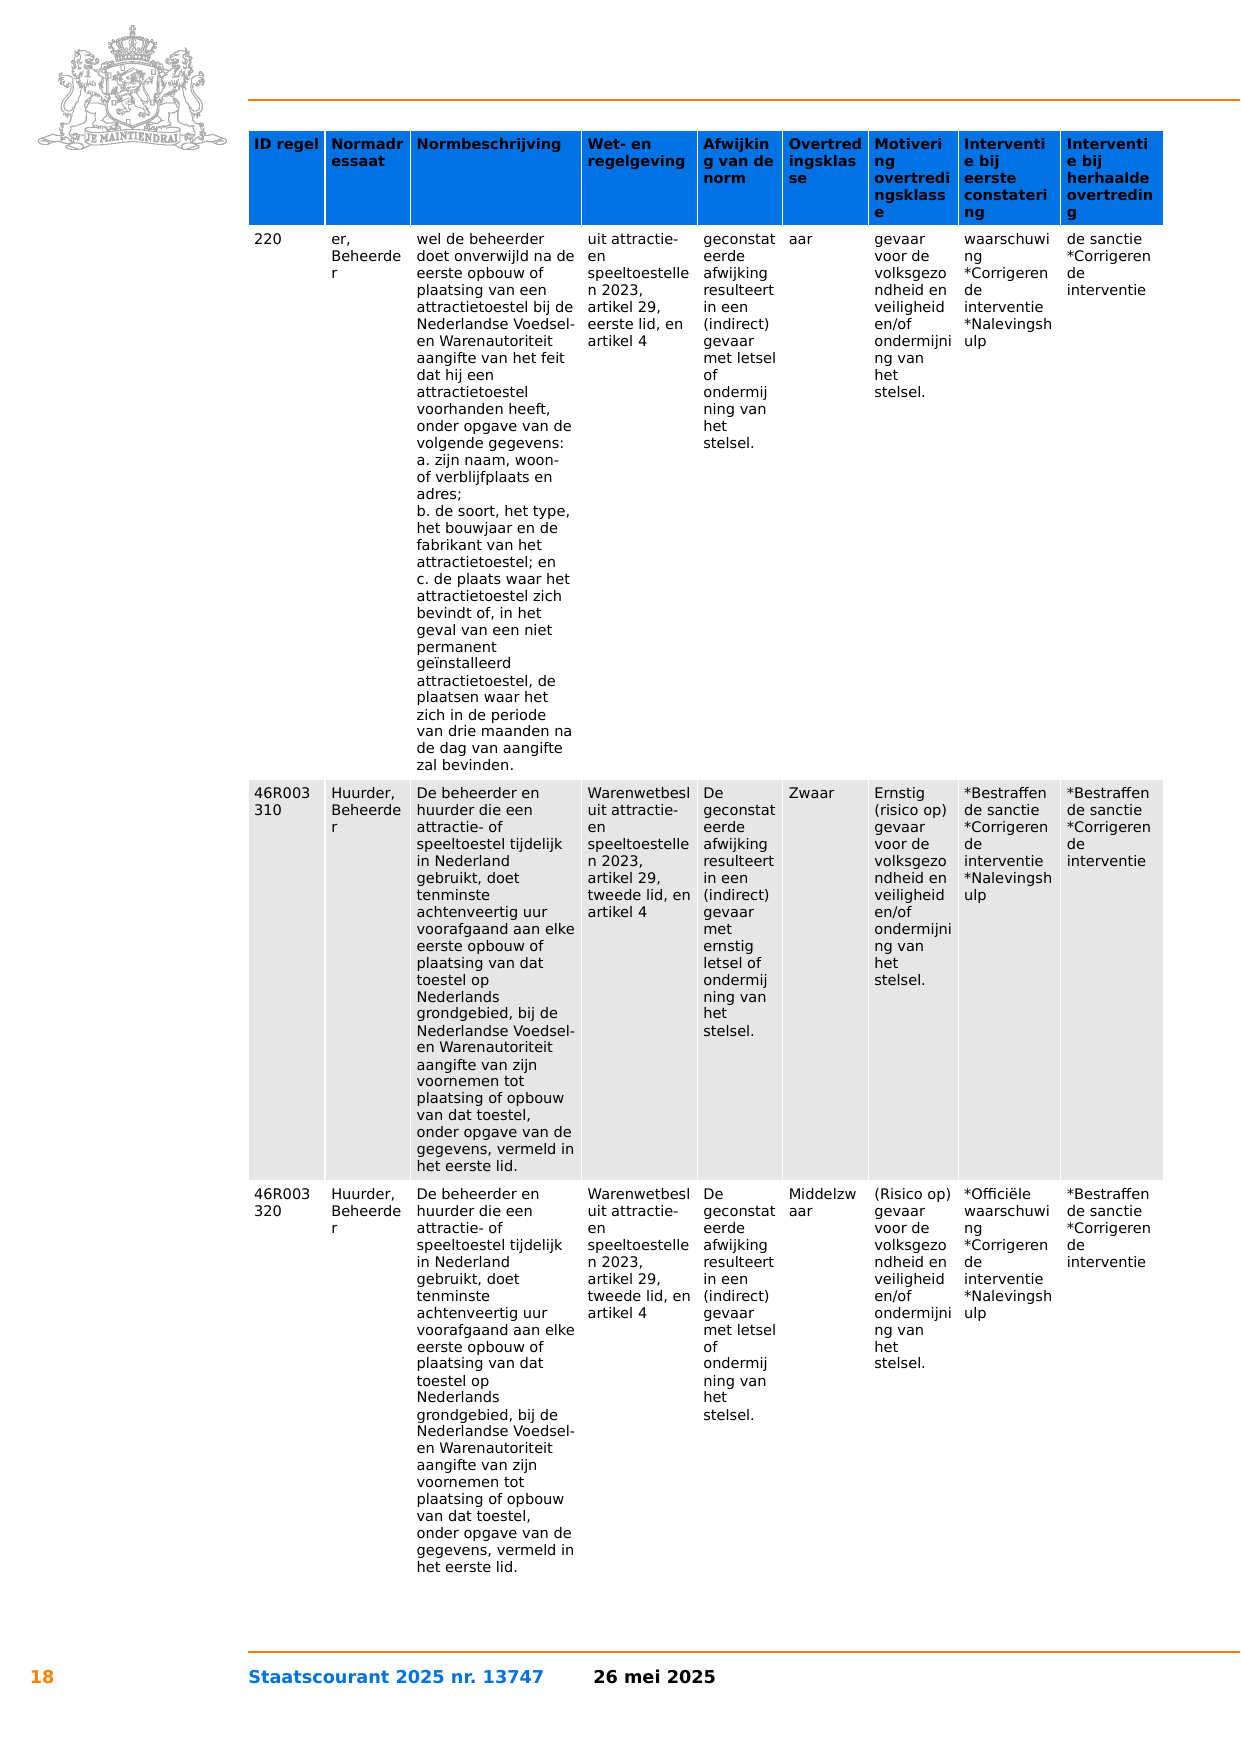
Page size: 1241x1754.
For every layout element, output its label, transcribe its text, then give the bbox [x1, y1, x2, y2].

table_cell *Bestraffende sanctie *Corrigerende interventie [1061, 780, 1163, 1180]
table_header Interventie bij eerste constatering [959, 131, 1060, 225]
table_cell de sanctie *Corrigerende interventie [1061, 226, 1163, 779]
table_cell uit attractie- en speeltoestellen 2023, artikel 29, eerste lid, en artikel 4 [582, 226, 697, 779]
table_cell De geconstateerde afwijking resulteert in een (indirect) gevaar met ernstig letsel of ondermijning van het stelsel. [698, 780, 782, 1180]
table_cell (Risico op) gevaar voor de volksgezondheid en veiligheid en/of ondermijning van het stelsel. [869, 1181, 958, 1581]
table_cell De beheerder en huurder die een attractie- of speeltoestel tijdelijk in Nederland gebruikt, doet tenminste achtenveertig uur voorafgaand aan elke eerste opbouw of plaatsing van dat toestel op Nederlands grondgebied, bij de Nederlandse Voedsel- en Warenautoriteit aangifte van zijn voornemen tot plaatsing of opbouw van dat toestel, onder opgave van de gegevens, vermeld in het eerste lid. [411, 1181, 581, 1581]
table_header ID regel [249, 131, 324, 225]
table_cell Warenwetbesluit attractie- en speeltoestellen 2023, artikel 29, tweede lid, en artikel 4 [582, 780, 697, 1180]
table_header Wet- en regelgeving [582, 131, 697, 225]
table_cell er, Beheerder [326, 226, 410, 779]
picture [38, 25, 227, 150]
table_cell Huurder, Beheerder [326, 1181, 410, 1581]
table_cell 46R003320 [249, 1181, 324, 1581]
table_cell aar [783, 226, 868, 779]
table_cell waarschuwing *Corrigerende interventie *Nalevingshulp [959, 226, 1060, 779]
table_cell 46R003310 [249, 780, 324, 1180]
table_cell gevaar voor de volksgezondheid en veiligheid en/of ondermijning van het stelsel. [869, 226, 958, 779]
table_cell De geconstateerde afwijking resulteert in een (indirect) gevaar met letsel of ondermijning van het stelsel. [698, 1181, 782, 1581]
table_header Overtredingsklasse [783, 131, 868, 225]
table_cell Warenwetbesluit attractie- en speeltoestellen 2023, artikel 29, tweede lid, en artikel 4 [582, 1181, 697, 1581]
table_cell *Bestraffende sanctie *Corrigerende interventie *Nalevingshulp [959, 780, 1060, 1180]
table_cell De beheerder en huurder die een attractie- of speeltoestel tijdelijk in Nederland gebruikt, doet tenminste achtenveertig uur voorafgaand aan elke eerste opbouw of plaatsing van dat toestel op Nederlands grondgebied, bij de Nederlandse Voedsel- en Warenautoriteit aangifte van zijn voornemen tot plaatsing of opbouw van dat toestel, onder opgave van de gegevens, vermeld in het eerste lid. [411, 780, 581, 1180]
table_cell Huurder, Beheerder [326, 780, 410, 1180]
table_cell Zwaar [783, 780, 868, 1180]
table_cell *Bestraffende sanctie *Corrigerende interventie [1061, 1181, 1163, 1581]
table_header Normbeschrijving [411, 131, 581, 225]
table_header Normadressaat [326, 131, 410, 225]
table_cell geconstateerde afwijking resulteert in een (indirect) gevaar met letsel of ondermijning van het stelsel. [698, 226, 782, 779]
table_header Interventie bij herhaalde overtreding [1061, 131, 1163, 225]
table_cell wel de beheerder doet onverwijld na de eerste opbouw of plaatsing van een attractietoestel bij de Nederlandse Voedsel- en Warenautoriteit aangifte van het feit dat hij een attractietoestel voorhanden heeft, onder opgave van de volgende gegevens: a. zijn naam, woon- of verblijfplaats en adres; b. de soort, het type, het bouwjaar en de fabrikant van het attractietoestel; en c. de plaats waar het attractietoestel zich bevindt of, in het geval van een niet permanent geïnstalleerd attractietoestel, de plaatsen waar het zich in de periode van drie maanden na de dag van aangifte zal bevinden. [411, 226, 581, 779]
table_header Afwijking van de norm [698, 131, 782, 225]
table_cell Middelzwaar [783, 1181, 868, 1581]
table_header Motivering overtredingsklasse [869, 131, 958, 225]
table_cell Ernstig (risico op) gevaar voor de volksgezondheid en veiligheid en/of ondermijning van het stelsel. [869, 780, 958, 1180]
table_cell *Officiële waarschuwing *Corrigerende interventie *Nalevingshulp [959, 1181, 1060, 1581]
table_cell 220 [249, 226, 324, 779]
